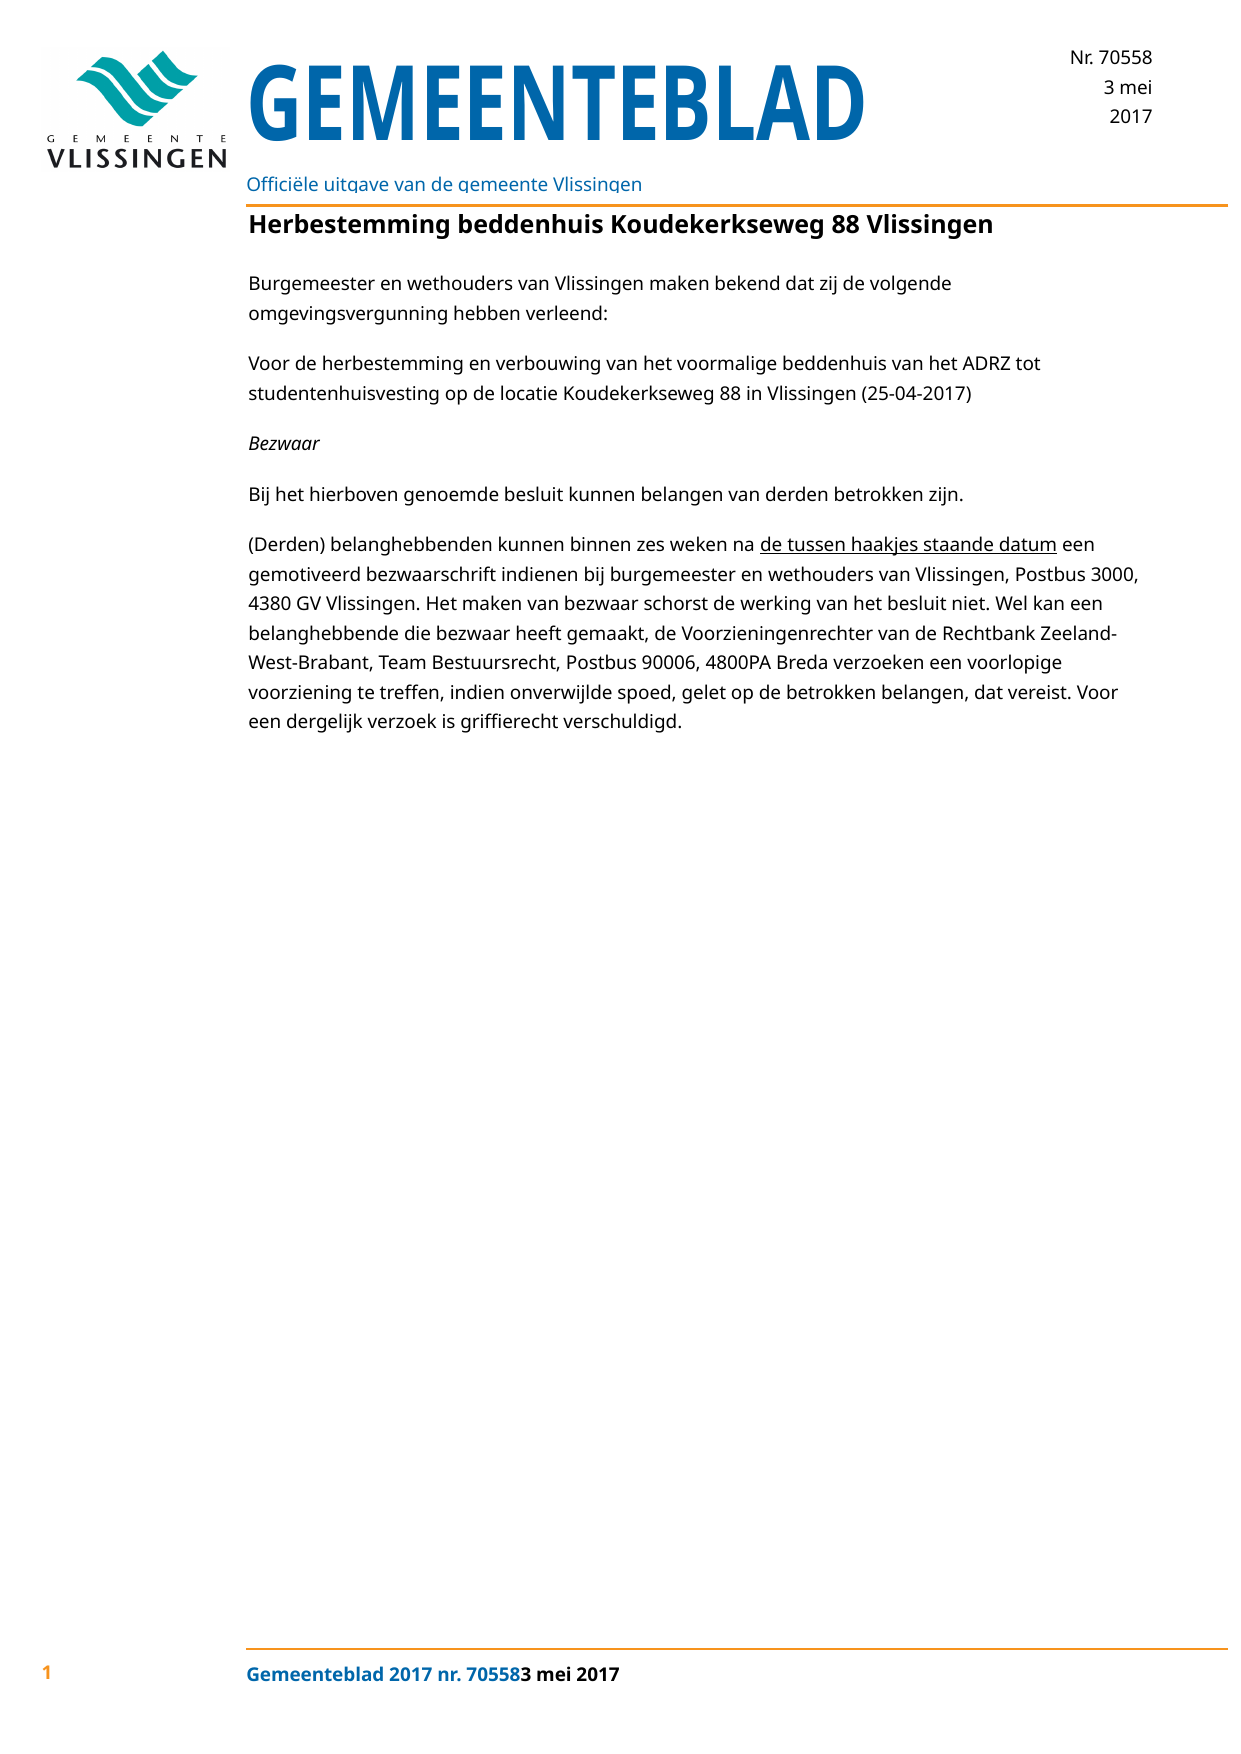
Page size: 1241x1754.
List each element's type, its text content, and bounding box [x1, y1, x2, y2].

text Bij het hierboven genoemde besluit kunnen belangen van derden betrokken zijn. [248, 481, 1152, 506]
text Burgemeester en wethouders van Vlissingen maken bekend dat zij de volgende omgevingsvergunning hebben verleend: [248, 270, 1152, 326]
text Voor de herbestemming en verbouwing van het voormalige beddenhuis van het ADRZ tot studentenhuisvesting op de locatie Koudekerkseweg 88 in Vlissingen (25-04-2017) [248, 350, 1152, 406]
text Herbestemming beddenhuis Koudekerkseweg 88 Vlissingen [248, 207, 1152, 241]
picture [41, 47, 231, 172]
text Bezwaar [248, 430, 1152, 456]
text (Derden) belanghebbenden kunnen binnen zes weken na de tussen haakjes staande datum een gemotiveerd bezwaarschrift indienen bij burgemeester en wethouders van Vlissingen, Postbus 3000, 4380 GV Vlissingen. Het maken van bezwaar schorst de werking van het besluit niet. Wel kan een belanghebbende die bezwaar heeft gemaakt, de Voorzieningenrechter van de Rechtbank Zeeland-West-Brabant, Team Bestuursrecht, Postbus 90006, 4800PA Breda verzoeken een voorlopige voorziening te treffen, indien onverwijlde spoed, gelet op de betrokken belangen, dat vereist. Voor een dergelijk verzoek is griffierecht verschuldigd. [248, 531, 1152, 734]
